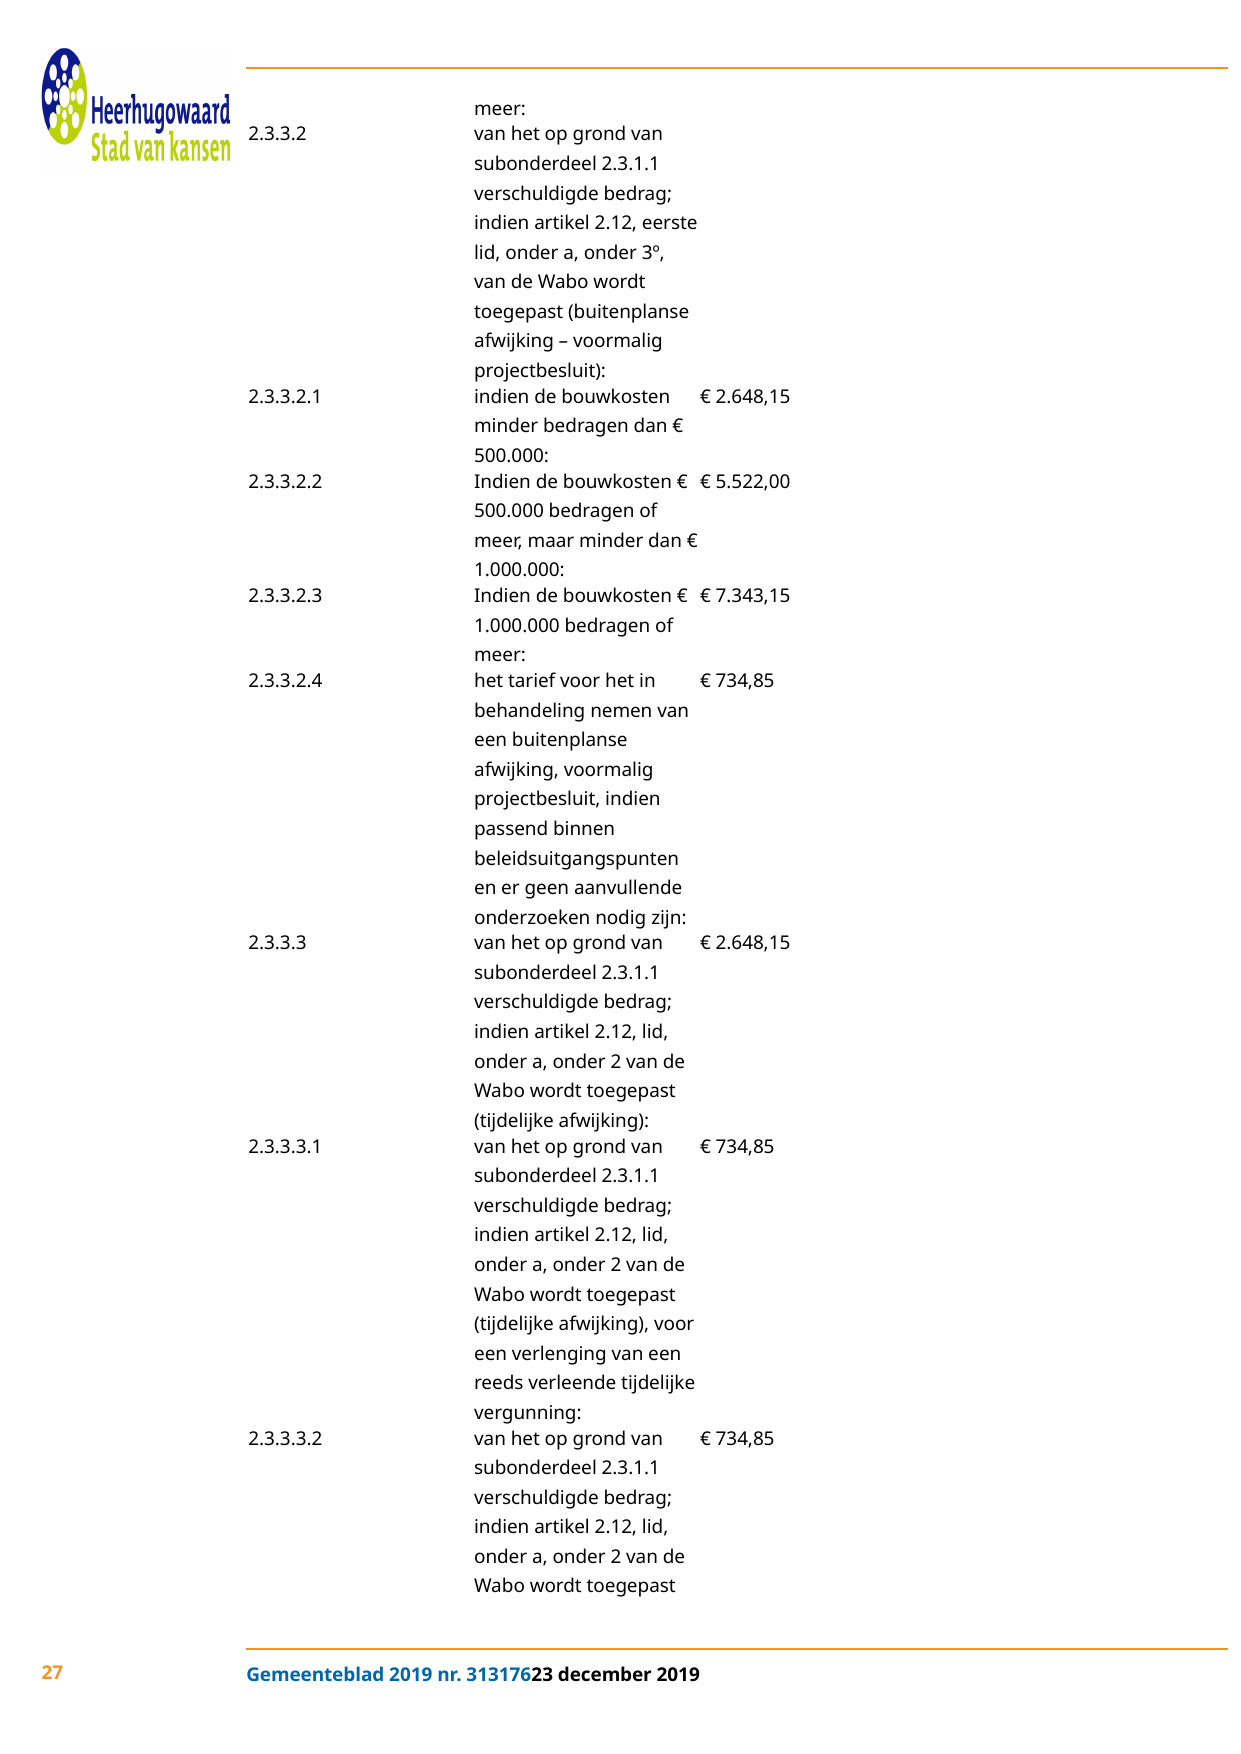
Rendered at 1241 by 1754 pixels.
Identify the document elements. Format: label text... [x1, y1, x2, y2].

table_cell van het op grond van subonderdeel 2.3.1.1 verschuldigde bedrag; indien artikel 2.12, eerste lid, onder a, onder 3º, van de Wabo wordt toegepast (buitenplanse afwijking – voormalig projectbesluit): [474, 121, 700, 383]
table_cell indien de bouwkosten minder bedragen dan € 500.000: [474, 383, 700, 468]
table_cell 2.3.3.2.1 [248, 383, 474, 468]
table_cell 2.3.3.2.3 [248, 582, 474, 667]
table_cell 2.3.3.2.4 [248, 667, 474, 929]
table_cell [926, 383, 1152, 468]
table_cell [248, 95, 474, 121]
table_cell [926, 1425, 1152, 1598]
table_cell Indien de bouwkosten € 500.000 bedragen of meer, maar minder dan € 1.000.000: [474, 468, 700, 582]
table_cell € 5.522,00 [700, 468, 926, 582]
table_cell [926, 1133, 1152, 1425]
table_cell € 734,85 [700, 667, 926, 929]
table_cell 2.3.3.3 [248, 930, 474, 1133]
table_cell Indien de bouwkosten € 1.000.000 bedragen of meer: [474, 582, 700, 667]
table_cell 2.3.3.2.2 [248, 468, 474, 582]
table_cell van het op grond van subonderdeel 2.3.1.1 verschuldigde bedrag; indien artikel 2.12, lid, onder a, onder 2 van de Wabo wordt toegepast (tijdelijke afwijking), voor een verlenging van een reeds verleende tijdelijke vergunning: [474, 1133, 700, 1425]
table_cell 2.3.3.2 [248, 121, 474, 383]
table_cell [926, 95, 1152, 121]
table_cell [926, 930, 1152, 1133]
table_cell [700, 121, 926, 383]
table_cell € 734,85 [700, 1425, 926, 1598]
table_cell het tarief voor het in behandeling nemen van een buitenplanse afwijking, voormalig projectbesluit, indien passend binnen beleidsuitgangspunten en er geen aanvullende onderzoeken nodig zijn: [474, 667, 700, 929]
table_cell [926, 667, 1152, 929]
table_cell 2.3.3.3.2 [248, 1425, 474, 1598]
table_cell [926, 582, 1152, 667]
table_cell € 2.648,15 [700, 930, 926, 1133]
table_cell meer: [474, 95, 700, 121]
picture [41, 47, 231, 172]
table_cell € 2.648,15 [700, 383, 926, 468]
table_cell [700, 95, 926, 121]
table_cell van het op grond van subonderdeel 2.3.1.1 verschuldigde bedrag; indien artikel 2.12, lid, onder a, onder 2 van de Wabo wordt toegepast (tijdelijke afwijking): [474, 930, 700, 1133]
table_cell van het op grond van subonderdeel 2.3.1.1 verschuldigde bedrag; indien artikel 2.12, lid, onder a, onder 2 van de Wabo wordt toegepast [474, 1425, 700, 1598]
table_cell 2.3.3.3.1 [248, 1133, 474, 1425]
table_cell € 7.343,15 [700, 582, 926, 667]
table_cell [926, 468, 1152, 582]
table_cell [926, 121, 1152, 383]
table_cell € 734,85 [700, 1133, 926, 1425]
